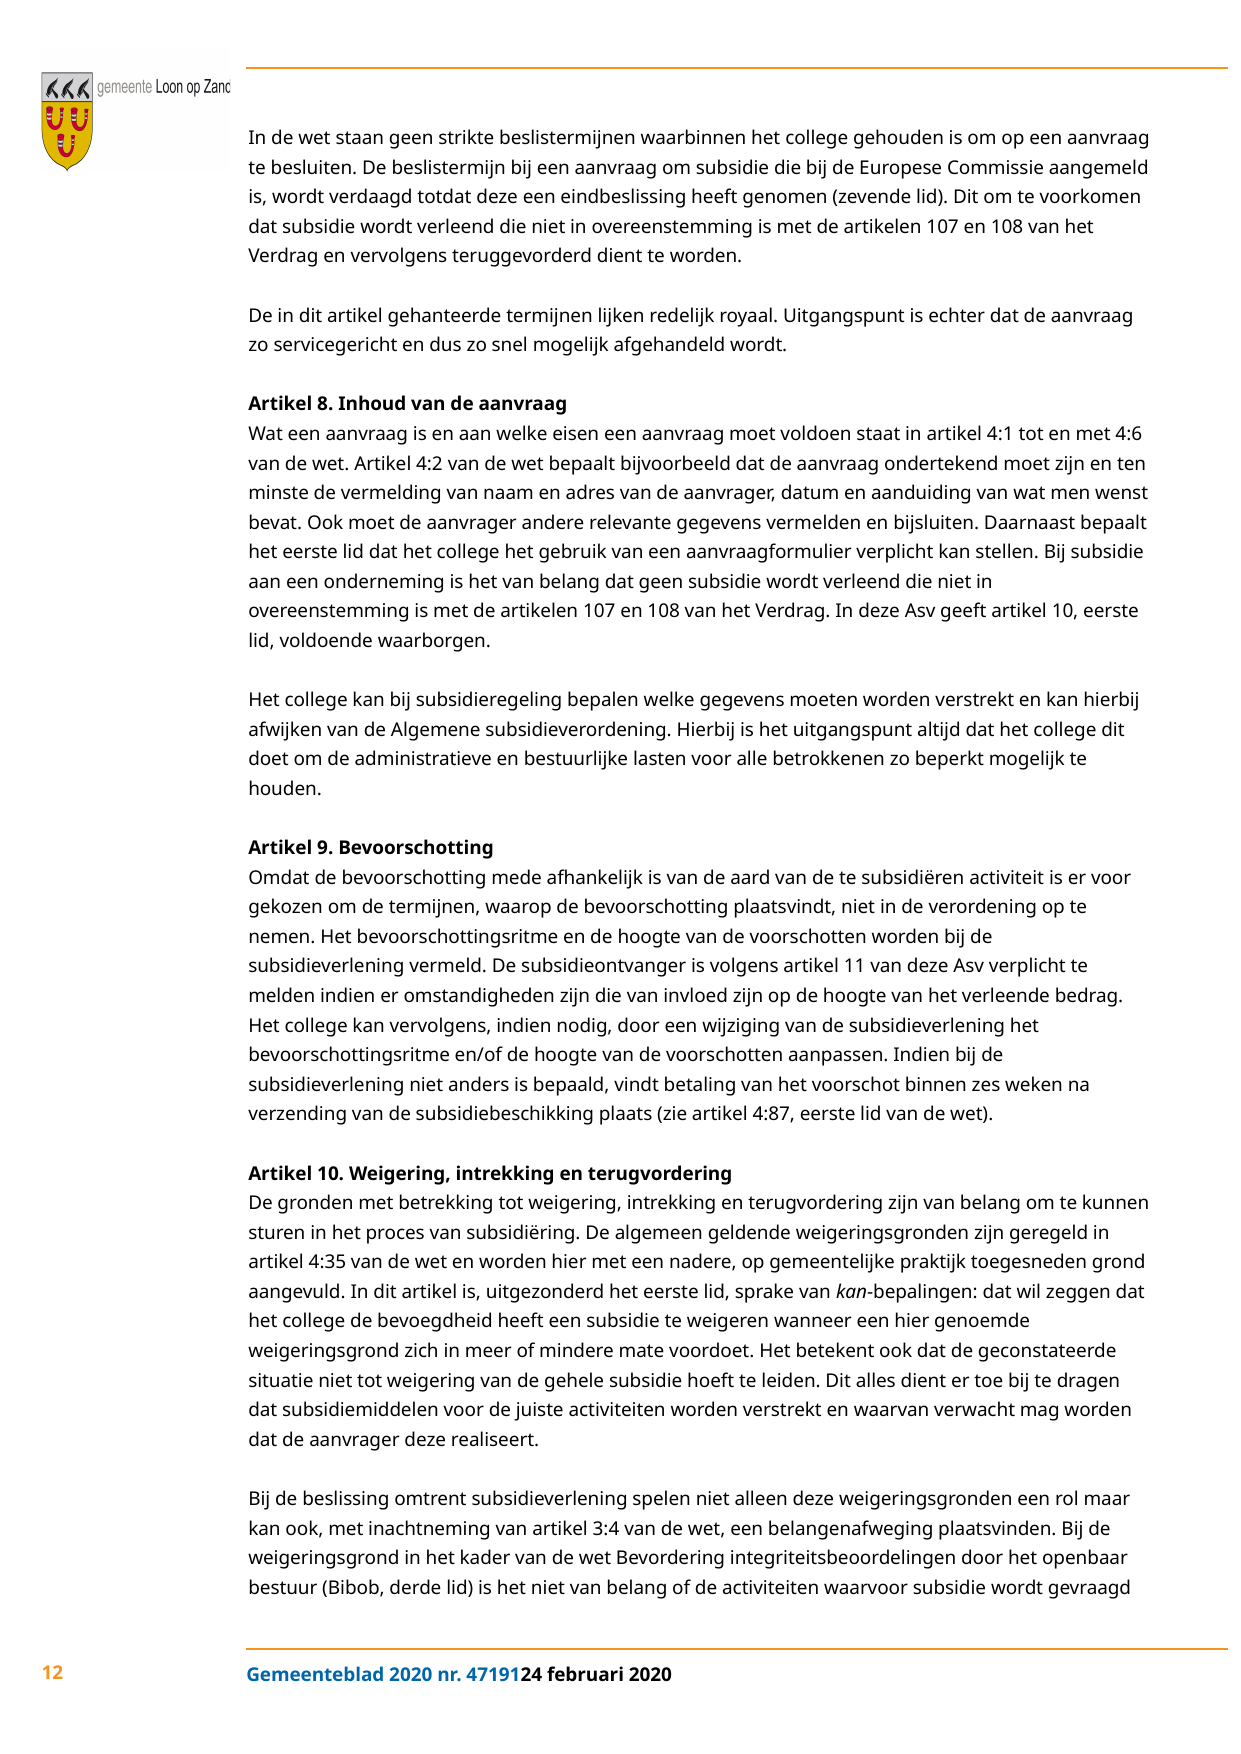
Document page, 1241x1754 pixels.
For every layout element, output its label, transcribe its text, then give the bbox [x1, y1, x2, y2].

text Bij de beslissing omtrent subsidieverlening spelen niet alleen deze weigeringsgronden een rol maar kan ook, met inachtneming van artikel 3:4 van de wet, een belangenafweging plaatsvinden. Bij de weigeringsgrond in het kader van de wet Bevordering integriteitsbeoordelingen door het openbaar bestuur (Bibob, derde lid) is het niet van belang of de activiteiten waarvoor subsidie wordt gevraagd [248, 1485, 1152, 1600]
picture [41, 47, 231, 172]
text Artikel 10. Weigering, intrekking en terugvordering [248, 1160, 1152, 1186]
text De gronden met betrekking tot weigering, intrekking en terugvordering zijn van belang om te kunnen sturen in het proces van subsidiëring. De algemeen geldende weigeringsgronden zijn geregeld in artikel 4:35 van de wet en worden hier met een nadere, op gemeentelijke praktijk toegesneden grond aangevuld. In dit artikel is, uitgezonderd het eerste lid, sprake van kan-bepalingen: dat wil zeggen dat het college de bevoegdheid heeft een subsidie te weigeren wanneer een hier genoemde weigeringsgrond zich in meer of mindere mate voordoet. Het betekent ook dat de geconstateerde situatie niet tot weigering van de gehele subsidie hoeft te leiden. Dit alles dient er toe bij te dragen dat subsidiemiddelen voor de juiste activiteiten worden verstrekt en waarvan verwacht mag worden dat de aanvrager deze realiseert. [248, 1189, 1152, 1452]
text Het college kan bij subsidieregeling bepalen welke gegevens moeten worden verstrekt en kan hierbij afwijken van de Algemene subsidieverordening. Hierbij is het uitgangspunt altijd dat het college dit doet om de administratieve en bestuurlijke lasten voor alle betrokkenen zo beperkt mogelijk te houden. [248, 686, 1152, 801]
text Omdat de bevoorschotting mede afhankelijk is van de aard van de te subsidiëren activiteit is er voor gekozen om de termijnen, waarop de bevoorschotting plaatsvindt, niet in de verordening op te nemen. Het bevoorschottingsritme en de hoogte van de voorschotten worden bij de subsidieverlening vermeld. De subsidieontvanger is volgens artikel 11 van deze Asv verplicht te melden indien er omstandigheden zijn die van invloed zijn op de hoogte van het verleende bedrag. Het college kan vervolgens, indien nodig, door een wijziging van de subsidieverlening het bevoorschottingsritme en/of de hoogte van de voorschotten aanpassen. Indien bij de subsidieverlening niet anders is bepaald, vindt betaling van het voorschot binnen zes weken na verzending van de subsidiebeschikking plaats (zie artikel 4:87, eerste lid van de wet). [248, 864, 1152, 1126]
text De in dit artikel gehanteerde termijnen lijken redelijk royaal. Uitgangspunt is echter dat de aanvraag zo servicegericht en dus zo snel mogelijk afgehandeld wordt. [248, 302, 1152, 357]
text In de wet staan geen strikte beslistermijnen waarbinnen het college gehouden is om op een aanvraag te besluiten. De beslistermijn bij een aanvraag om subsidie die bij de Europese Commissie aangemeld is, wordt verdaagd totdat deze een eindbeslissing heeft genomen (zevende lid). Dit om te voorkomen dat subsidie wordt verleend die niet in overeenstemming is met de artikelen 107 en 108 van het Verdrag en vervolgens teruggevorderd dient te worden. [248, 124, 1152, 268]
text Artikel 8. Inhoud van de aanvraag [248, 391, 1152, 416]
text Artikel 9. Bevoorschotting [248, 834, 1152, 860]
text Wat een aanvraag is en aan welke eisen een aanvraag moet voldoen staat in artikel 4:1 tot en met 4:6 van de wet. Artikel 4:2 van de wet bepaalt bijvoorbeeld dat de aanvraag ondertekend moet zijn en ten minste de vermelding van naam en adres van de aanvrager, datum en aanduiding van wat men wenst bevat. Ook moet de aanvrager andere relevante gegevens vermelden en bijsluiten. Daarnaast bepaalt het eerste lid dat het college het gebruik van een aanvraagformulier verplicht kan stellen. Bij subsidie aan een onderneming is het van belang dat geen subsidie wordt verleend die niet in overeenstemming is met de artikelen 107 en 108 van het Verdrag. In deze Asv geeft artikel 10, eerste lid, voldoende waarborgen. [248, 420, 1152, 653]
